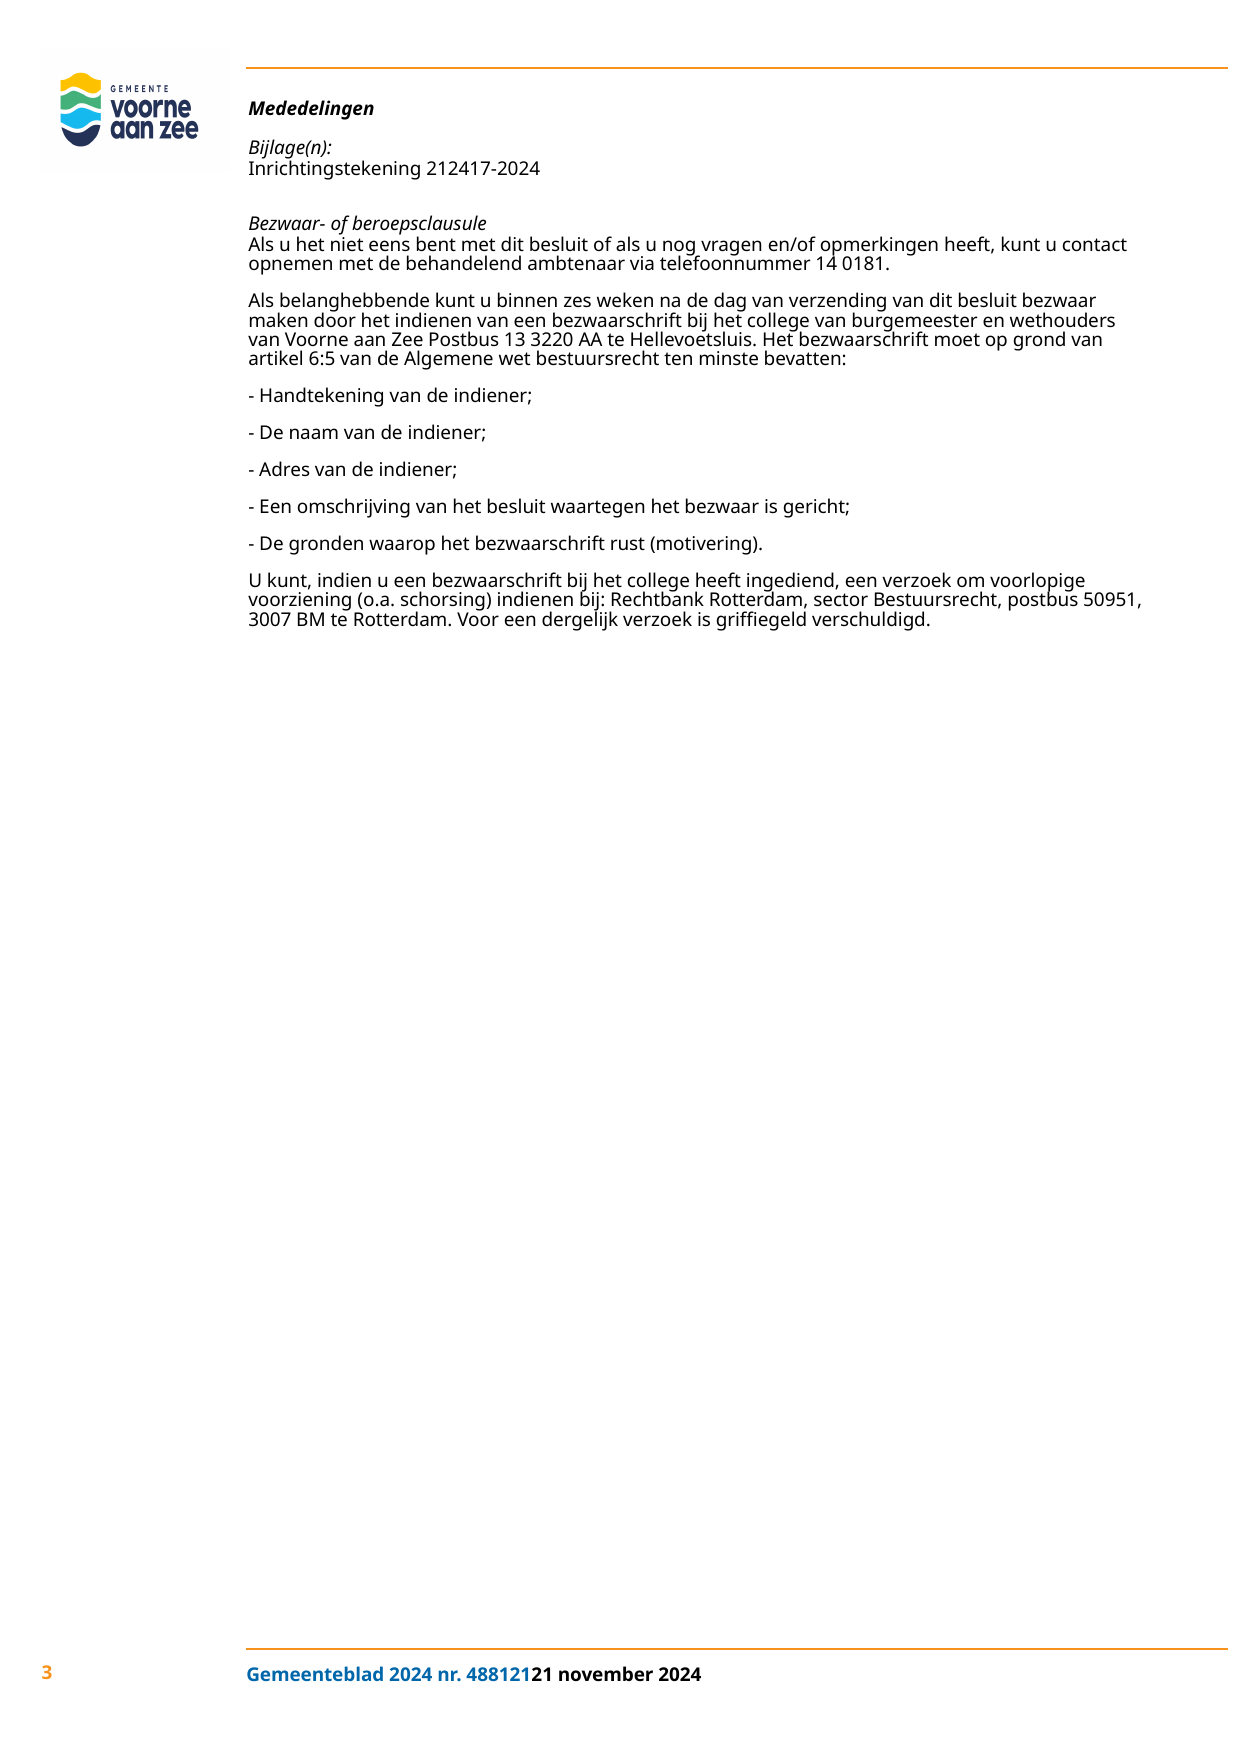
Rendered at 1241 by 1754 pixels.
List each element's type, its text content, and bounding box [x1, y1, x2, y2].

text U kunt, indien u een bezwaarschrift bij het college heeft ingediend, een verzoek om voorlopige voorziening (o.a. schorsing) indienen bij: Rechtbank Rotterdam, sector Bestuursrecht, postbus 50951, 3007 BM te Rotterdam. Voor een dergelijk verzoek is griffiegeld verschuldigd. [248, 572, 1152, 630]
picture [41, 47, 231, 172]
text Als belanghebbende kunt u binnen zes weken na de dag van verzending van dit besluit bezwaar maken door het indienen van een bezwaarschrift bij het college van burgemeester en wethouders van Voorne aan Zee Postbus 13 3220 AA te Hellevoetsluis. Het bezwaarschrift moet op grond van artikel 6:5 van de Algemene wet bestuursrecht ten minste bevatten: [248, 292, 1152, 369]
text Bijlage(n): [248, 134, 1152, 160]
text Mededelingen [248, 95, 1152, 121]
text Inrichtingstekening 212417-2024 [248, 160, 1152, 179]
text - Handtekening van de indiener; [248, 387, 1152, 406]
text - De naam van de indiener; [248, 424, 1152, 443]
text - Adres van de indiener; [248, 461, 1152, 480]
text Als u het niet eens bent met dit besluit of als u nog vragen en/of opmerkingen heeft, kunt u contact opnemen met de behandelend ambtenaar via telefoonnummer 14 0181. [248, 236, 1152, 274]
text Bezwaar- of beroepsclausule [248, 210, 1152, 236]
text - De gronden waarop het bezwaarschrift rust (motivering). [248, 535, 1152, 554]
text - Een omschrijving van het besluit waartegen het bezwaar is gericht; [248, 498, 1152, 517]
